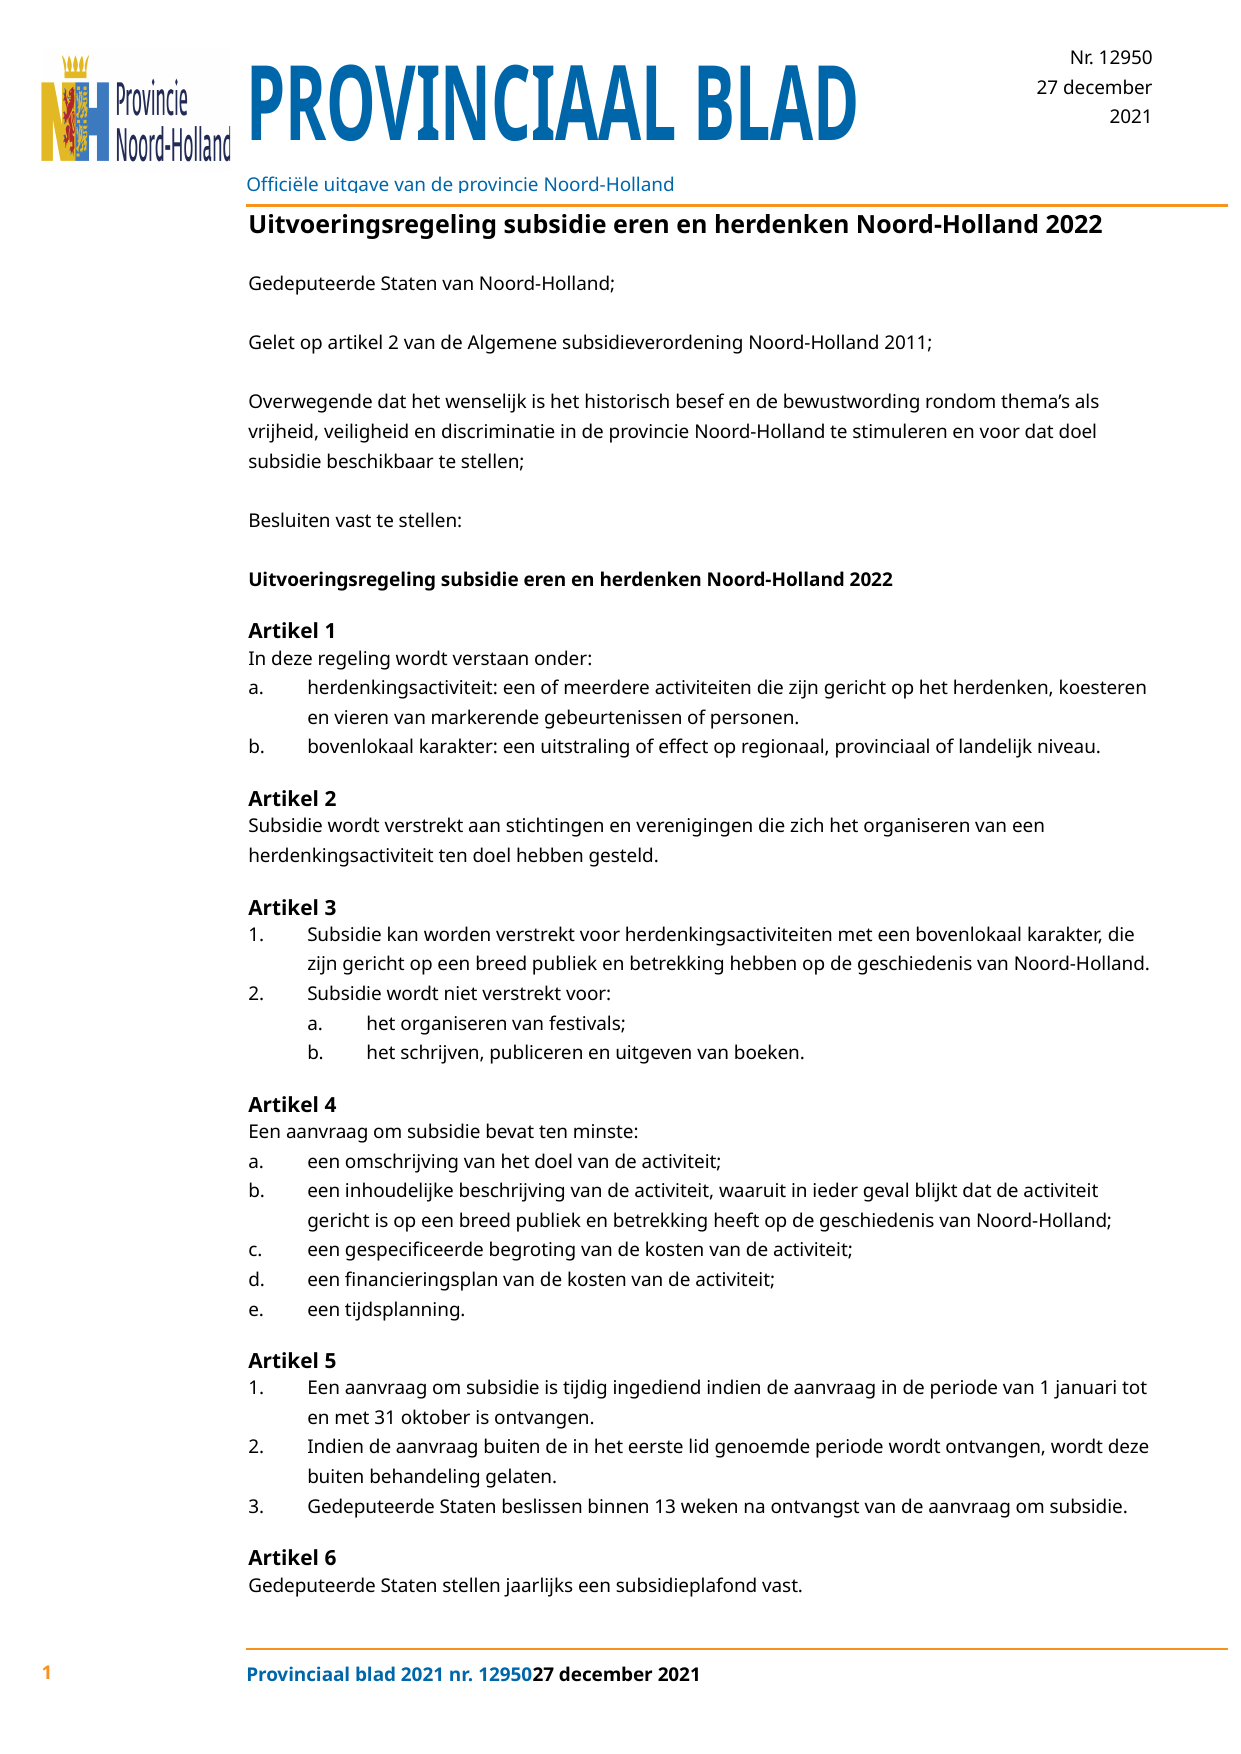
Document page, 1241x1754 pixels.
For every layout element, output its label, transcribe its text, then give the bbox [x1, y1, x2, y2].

list Een aanvraag om subsidie is tijdig ingediend indien de aanvraag in de periode van 1 januari tot en met 31 oktober is ontvangen. [248, 1374, 1152, 1430]
text Gelet op artikel 2 van de Algemene subsidieverordening Noord-Holland 2011; [248, 329, 1152, 355]
text Gedeputeerde Staten stellen jaarlijks een subsidieplafond vast. [248, 1572, 1152, 1597]
text Artikel 5 [248, 1346, 1152, 1374]
list een financieringsplan van de kosten van de activiteit; [248, 1266, 1152, 1292]
text Uitvoeringsregeling subsidie eren en herdenken Noord-Holland 2022 [248, 207, 1152, 241]
text Artikel 2 [248, 784, 1152, 813]
text Overwegende dat het wenselijk is het historisch besef en de bewustwording rondom thema’s als [248, 389, 1152, 414]
text Subsidie wordt verstrekt aan stichtingen en verenigingen die zich het organiseren van een herdenkingsactiviteit ten doel hebben gesteld. [248, 813, 1152, 868]
text Artikel 1 [248, 617, 1152, 645]
text Besluiten vast te stellen: [248, 507, 1152, 533]
list Subsidie wordt niet verstrekt voor: [248, 980, 1152, 1006]
text vrijheid, veiligheid en discriminatie in de provincie Noord-Holland te stimuleren en voor dat doel subsidie beschikbaar te stellen; [248, 418, 1152, 473]
list het schrijven, publiceren en uitgeven van boeken. [307, 1039, 1152, 1065]
list het organiseren van festivals; [307, 1010, 1152, 1036]
list een gespecificeerde begroting van de kosten van de activiteit; [248, 1237, 1152, 1262]
list een inhoudelijke beschrijving van de activiteit, waaruit in ieder geval blijkt dat de activiteit gericht is op een breed publiek en betrekking heeft op de geschiedenis van Noord-Holland; [248, 1177, 1152, 1233]
text Een aanvraag om subsidie bevat ten minste: [248, 1118, 1152, 1144]
text In deze regeling wordt verstaan onder: [248, 645, 1152, 671]
text Uitvoeringsregeling subsidie eren en herdenken Noord-Holland 2022 [248, 566, 1152, 592]
text Artikel 3 [248, 893, 1152, 921]
text Gedeputeerde Staten van Noord-Holland; [248, 270, 1152, 296]
picture [41, 47, 231, 172]
text Artikel 6 [248, 1543, 1152, 1572]
list een omschrijving van het doel van de activiteit; [248, 1148, 1152, 1173]
list herdenkingsactiviteit: een of meerdere activiteiten die zijn gericht op het herdenken, koesteren en vieren van markerende gebeurtenissen of personen. [248, 674, 1152, 730]
list een tijdsplanning. [248, 1296, 1152, 1321]
list Indien de aanvraag buiten de in het eerste lid genoemde periode wordt ontvangen, wordt deze buiten behandeling gelaten. [248, 1434, 1152, 1489]
text Artikel 4 [248, 1090, 1152, 1118]
list Subsidie kan worden verstrekt voor herdenkingsactiviteiten met een bovenlokaal karakter, die zijn gericht op een breed publiek en betrekking hebben op de geschiedenis van Noord-Holland. [248, 921, 1152, 976]
list bovenlokaal karakter: een uitstraling of effect op regionaal, provinciaal of landelijk niveau. [248, 734, 1152, 759]
list Gedeputeerde Staten beslissen binnen 13 weken na ontvangst van de aanvraag om subsidie. [248, 1493, 1152, 1519]
